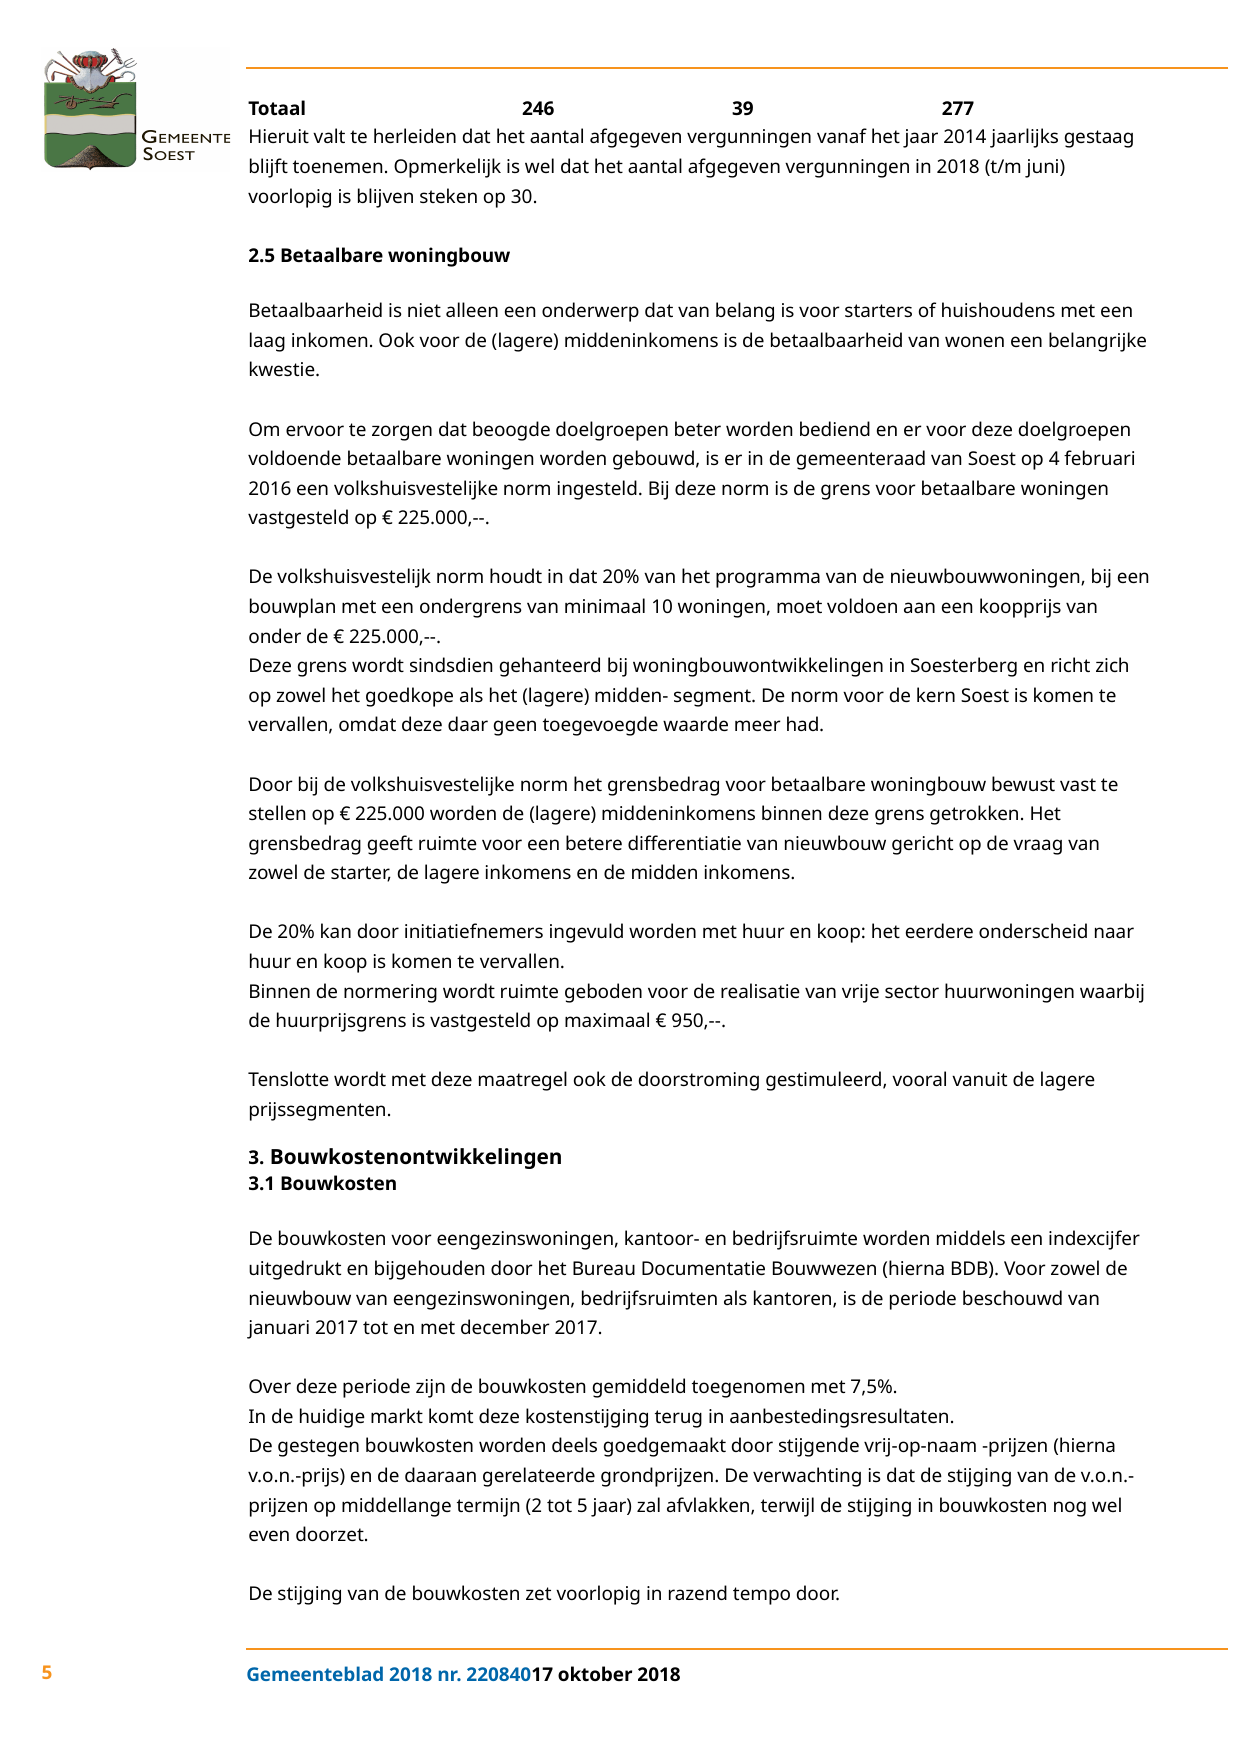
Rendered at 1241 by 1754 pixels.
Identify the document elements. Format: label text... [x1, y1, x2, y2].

text Binnen de normering wordt ruimte geboden voor de realisatie van vrije sector huurwoningen waarbij de huurprijsgrens is vastgesteld op maximaal € 950,--. [248, 978, 1152, 1033]
picture [41, 47, 231, 172]
text De bouwkosten voor eengezinswoningen, kantoor- en bedrijfsruimte worden middels een indexcijfer uitgedrukt en bijgehouden door het Bureau Documentatie Bouwwezen (hierna BDB). Voor zowel de nieuwbouw van eengezinswoningen, bedrijfsruimten als kantoren, is de periode beschouwd van januari 2017 tot en met december 2017. [248, 1226, 1152, 1340]
text Over deze periode zijn de bouwkosten gemiddeld toegenomen met 7,5%. [248, 1373, 1152, 1399]
table_cell 246 [522, 95, 732, 121]
text 2.5 Betaalbare woningbouw [248, 242, 1152, 268]
table_cell 39 [732, 95, 942, 121]
text 3. Bouwkostenontwikkelingen [248, 1142, 1152, 1170]
text Door bij de volkshuisvestelijke norm het grensbedrag voor betaalbare woningbouw bewust vast te stellen op € 225.000 worden de (lagere) middeninkomens binnen deze grens getrokken. Het grensbedrag geeft ruimte voor een betere differentiatie van nieuwbouw gericht op de vraag van zowel de starter, de lagere inkomens en de midden inkomens. [248, 771, 1152, 885]
text Om ervoor te zorgen dat beoogde doelgroepen beter worden bediend en er voor deze doelgroepen voldoende betaalbare woningen worden gebouwd, is er in de gemeenteraad van Soest op 4 februari 2016 een volkshuisvestelijke norm ingesteld. Bij deze norm is de grens voor betaalbare woningen vastgesteld op € 225.000,--. [248, 416, 1152, 530]
text In de huidige markt komt deze kostenstijging terug in aanbestedingsresultaten. [248, 1403, 1152, 1429]
text Tenslotte wordt met deze maatregel ook de doorstroming gestimuleerd, vooral vanuit de lagere prijssegmenten. [248, 1067, 1152, 1122]
text De stijging van de bouwkosten zet voorlopig in razend tempo door. [248, 1581, 1152, 1606]
text De gestegen bouwkosten worden deels goedgemaakt door stijgende vrij-op-naam -prijzen (hierna v.o.n.-prijs) en de daaraan gerelateerde grondprijzen. De verwachting is dat de stijging van de v.o.n.-prijzen op middellange termijn (2 tot 5 jaar) zal afvlakken, terwijl de stijging in bouwkosten nog wel even doorzet. [248, 1433, 1152, 1547]
text Deze grens wordt sindsdien gehanteerd bij woningbouwontwikkelingen in Soesterberg en richt zich op zowel het goedkope als het (lagere) midden- segment. De norm voor de kern Soest is komen te vervallen, omdat deze daar geen toegevoegde waarde meer had. [248, 652, 1152, 737]
text Betaalbaarheid is niet alleen een onderwerp dat van belang is voor starters of huishoudens met een laag inkomen. Ook voor de (lagere) middeninkomens is de betaalbaarheid van wonen een belangrijke kwestie. [248, 297, 1152, 382]
table_cell 277 [942, 95, 1152, 121]
table_cell Totaal [248, 95, 522, 121]
text De volkshuisvestelijk norm houdt in dat 20% van het programma van de nieuwbouwwoningen, bij een bouwplan met een ondergrens van minimaal 10 woningen, moet voldoen aan een koopprijs van onder de € 225.000,--. [248, 564, 1152, 648]
text De 20% kan door initiatiefnemers ingevuld worden met huur en koop: het eerdere onderscheid naar huur en koop is komen te vervallen. [248, 919, 1152, 974]
text 3.1 Bouwkosten [248, 1170, 1152, 1196]
text Hieruit valt te herleiden dat het aantal afgegeven vergunningen vanaf het jaar 2014 jaarlijks gestaag blijft toenemen. Opmerkelijk is wel dat het aantal afgegeven vergunningen in 2018 (t/m juni) voorlopig is blijven steken op 30. [248, 124, 1152, 209]
